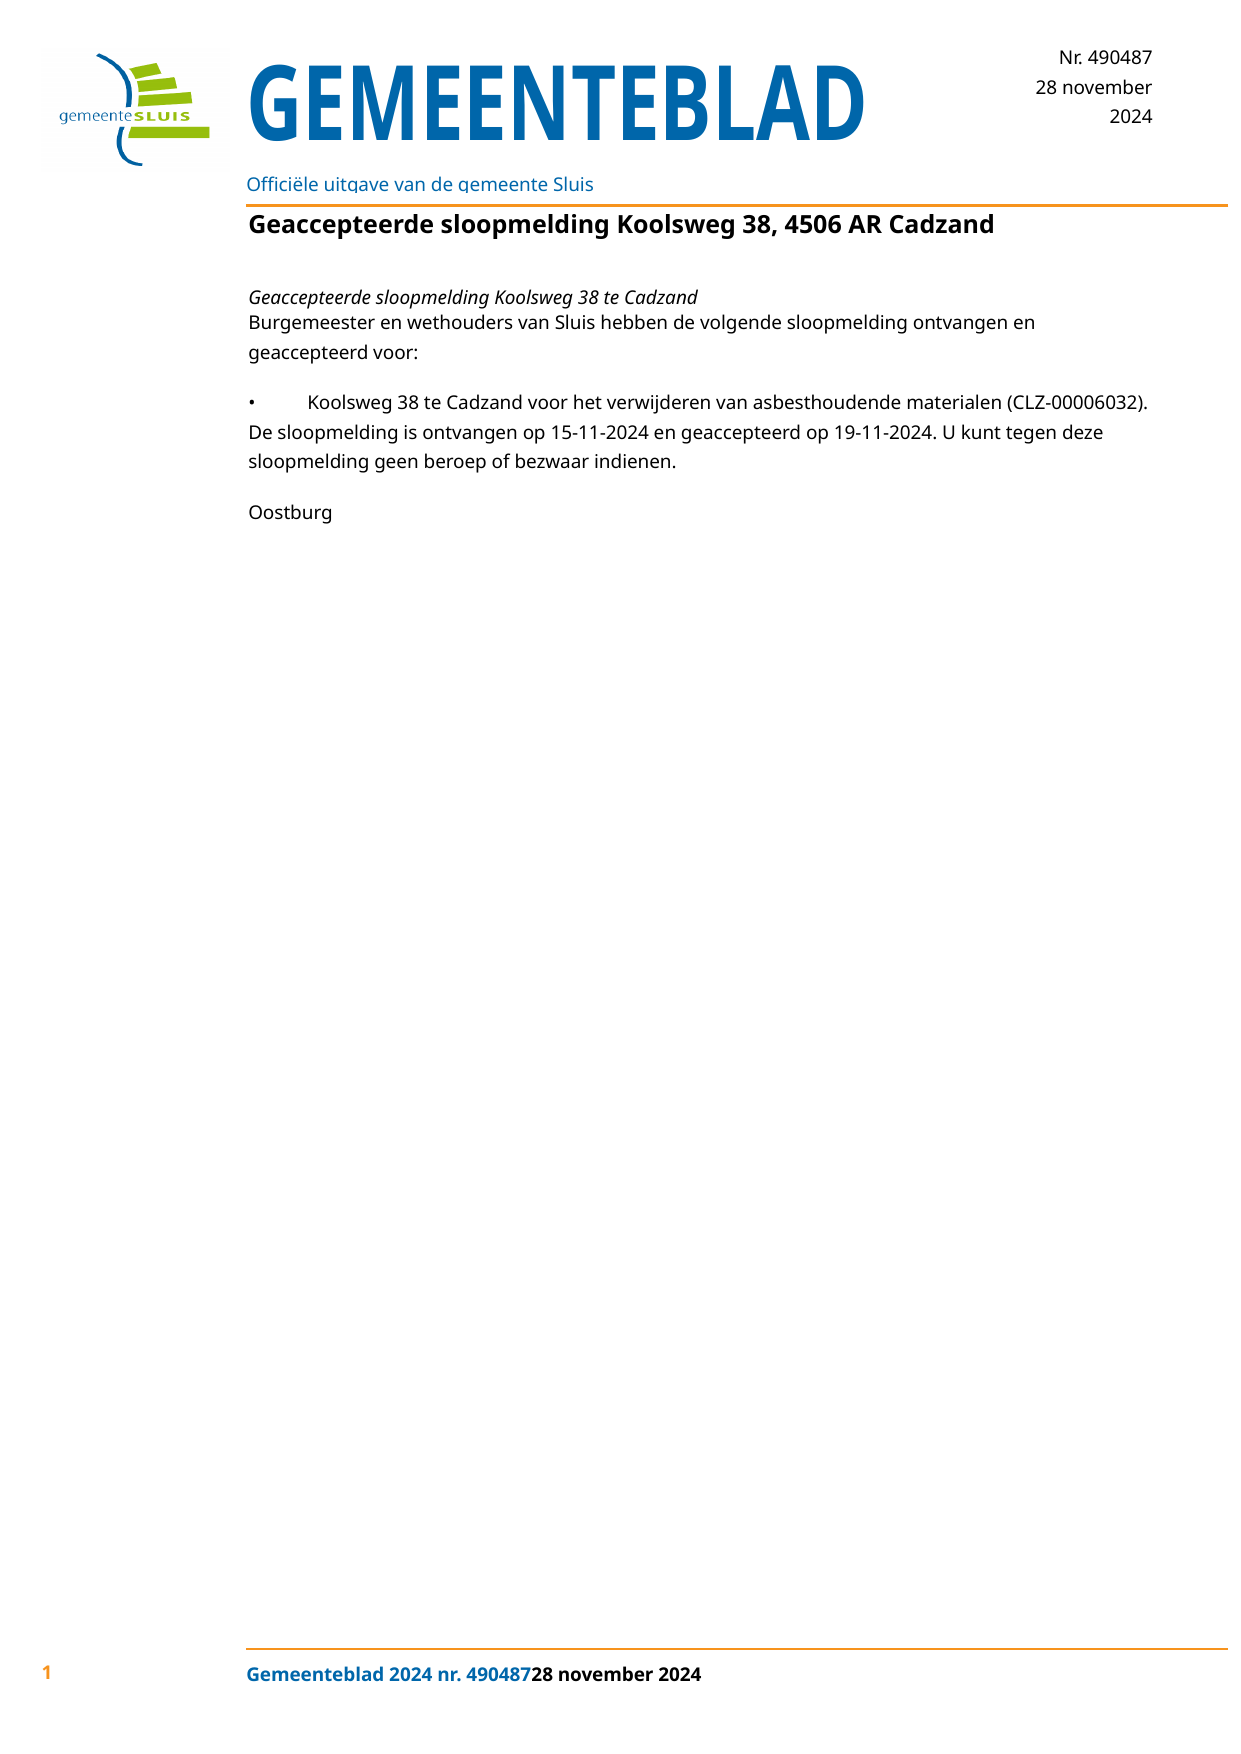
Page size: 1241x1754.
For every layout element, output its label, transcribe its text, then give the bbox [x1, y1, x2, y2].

text De sloopmelding is ontvangen op 15-11-2024 en geaccepteerd op 19-11-2024. U kunt tegen deze sloopmelding geen beroep of bezwaar indienen. [248, 419, 1152, 474]
text Oostburg [248, 499, 1152, 525]
text Geaccepteerde sloopmelding Koolsweg 38 te Cadzand [248, 284, 1152, 309]
list Koolsweg 38 te Cadzand voor het verwijderen van asbesthoudende materialen (CLZ-00006032). [248, 389, 1152, 415]
picture [41, 47, 231, 172]
text Geaccepteerde sloopmelding Koolsweg 38, 4506 AR Cadzand [248, 207, 1152, 241]
text Burgemeester en wethouders van Sluis hebben de volgende sloopmelding ontvangen en geaccepteerd voor: [248, 309, 1152, 365]
